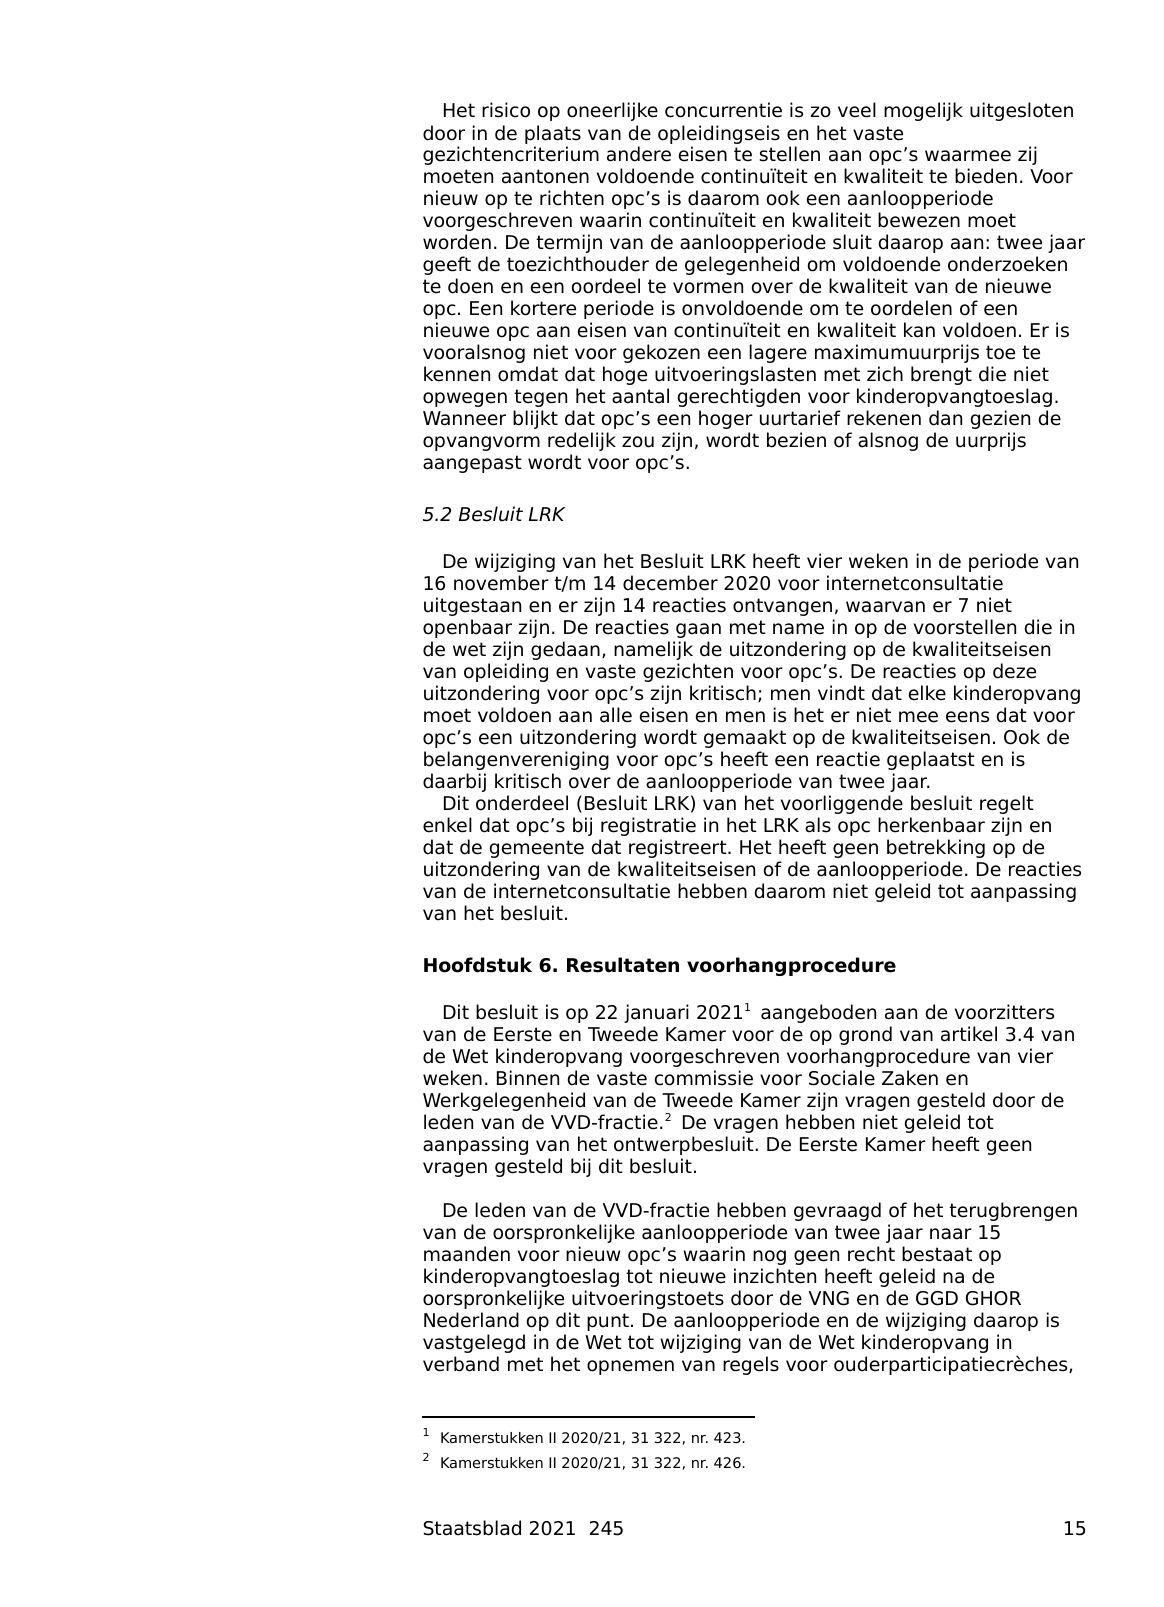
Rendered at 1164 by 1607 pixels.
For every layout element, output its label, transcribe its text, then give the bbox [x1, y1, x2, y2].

text Dit besluit is op 22 januari 2021 aangeboden aan de voorzitters van de Eerste en Tweede Kamer voor de op grond van artikel 3.4 van de Wet kinderopvang voorgeschreven voorhangprocedure van vier weken. Binnen de vaste commissie voor Sociale Zaken en Werkgelegenheid van de Tweede Kamer zijn vragen gesteld door de leden van de VVD-fractie. De vragen hebben niet geleid tot aanpassing van het ontwerpbesluit. De Eerste Kamer heeft geen vragen gesteld bij dit besluit. [422, 1002, 1087, 1177]
text De wijziging van het Besluit LRK heeft vier weken in de periode van 16 november t/m 14 december 2020 voor internetconsultatie uitgestaan en er zijn 14 reacties ontvangen, waarvan er 7 niet openbaar zijn. De reacties gaan met name in op de voorstellen die in de wet zijn gedaan, namelijk de uitzondering op de kwaliteitseisen van opleiding en vaste gezichten voor opc’s. De reacties op deze uitzondering voor opc’s zijn kritisch; men vindt dat elke kinderopvang moet voldoen aan alle eisen en men is het er niet mee eens dat voor opc’s een uitzondering wordt gemaakt op de kwaliteitseisen. Ook de belangenvereniging voor opc’s heeft een reactie geplaatst en is daarbij kritisch over de aanloopperiode van twee jaar. [422, 551, 1087, 793]
text De leden van de VVD-fractie hebben gevraagd of het terugbrengen van de oorspronkelijke aanloopperiode van twee jaar naar 15 maanden voor nieuw opc’s waarin nog geen recht bestaat op kinderopvangtoeslag tot nieuwe inzichten heeft geleid na de oorspronkelijke uitvoeringstoets door de VNG en de GGD GHOR Nederland op dit punt. De aanloopperiode en de wijziging daarop is vastgelegd in de Wet tot wijziging van de Wet kinderopvang in verband met het opnemen van regels voor ouderparticipatiecrèches, [422, 1200, 1087, 1376]
text Kamerstukken II 2020/21, 31 322, nr. 426. [422, 1451, 1087, 1473]
text Het risico op oneerlijke concurrentie is zo veel mogelijk uitgesloten door in de plaats van de opleidingseis en het vaste gezichtencriterium andere eisen te stellen aan opc’s waarmee zij moeten aantonen voldoende continuïteit en kwaliteit te bieden. Voor nieuw op te richten opc’s is daarom ook een aanloopperiode voorgeschreven waarin continuïteit en kwaliteit bewezen moet worden. De termijn van de aanloopperiode sluit daarop aan: twee jaar geeft de toezichthouder de gelegenheid om voldoende onderzoeken te doen en een oordeel te vormen over de kwaliteit van de nieuwe opc. Een kortere periode is onvoldoende om te oordelen of een nieuwe opc aan eisen van continuïteit en kwaliteit kan voldoen. Er is vooralsnog niet voor gekozen een lagere maximumuurprijs toe te kennen omdat dat hoge uitvoeringslasten met zich brengt die niet opwegen tegen het aantal gerechtigden voor kinderopvangtoeslag. Wanneer blijkt dat opc’s een hoger uurtarief rekenen dan gezien de opvangvorm redelijk zou zijn, wordt bezien of alsnog de uurprijs aangepast wordt voor opc’s. [422, 100, 1087, 474]
text Dit onderdeel (Besluit LRK) van het voorliggende besluit regelt enkel dat opc’s bij registratie in het LRK als opc herkenbaar zijn en dat de gemeente dat registreert. Het heeft geen betrekking op de uitzondering van de kwaliteitseisen of de aanloopperiode. De reacties van de internetconsultatie hebben daarom niet geleid tot aanpassing van het besluit. [422, 793, 1087, 925]
text Kamerstukken II 2020/21, 31 322, nr. 423. [422, 1426, 1087, 1448]
subtitle Hoofdstuk 6. Resultaten voorhangprocedure [422, 955, 1087, 977]
subtitle 5.2 Besluit LRK [422, 504, 1087, 526]
